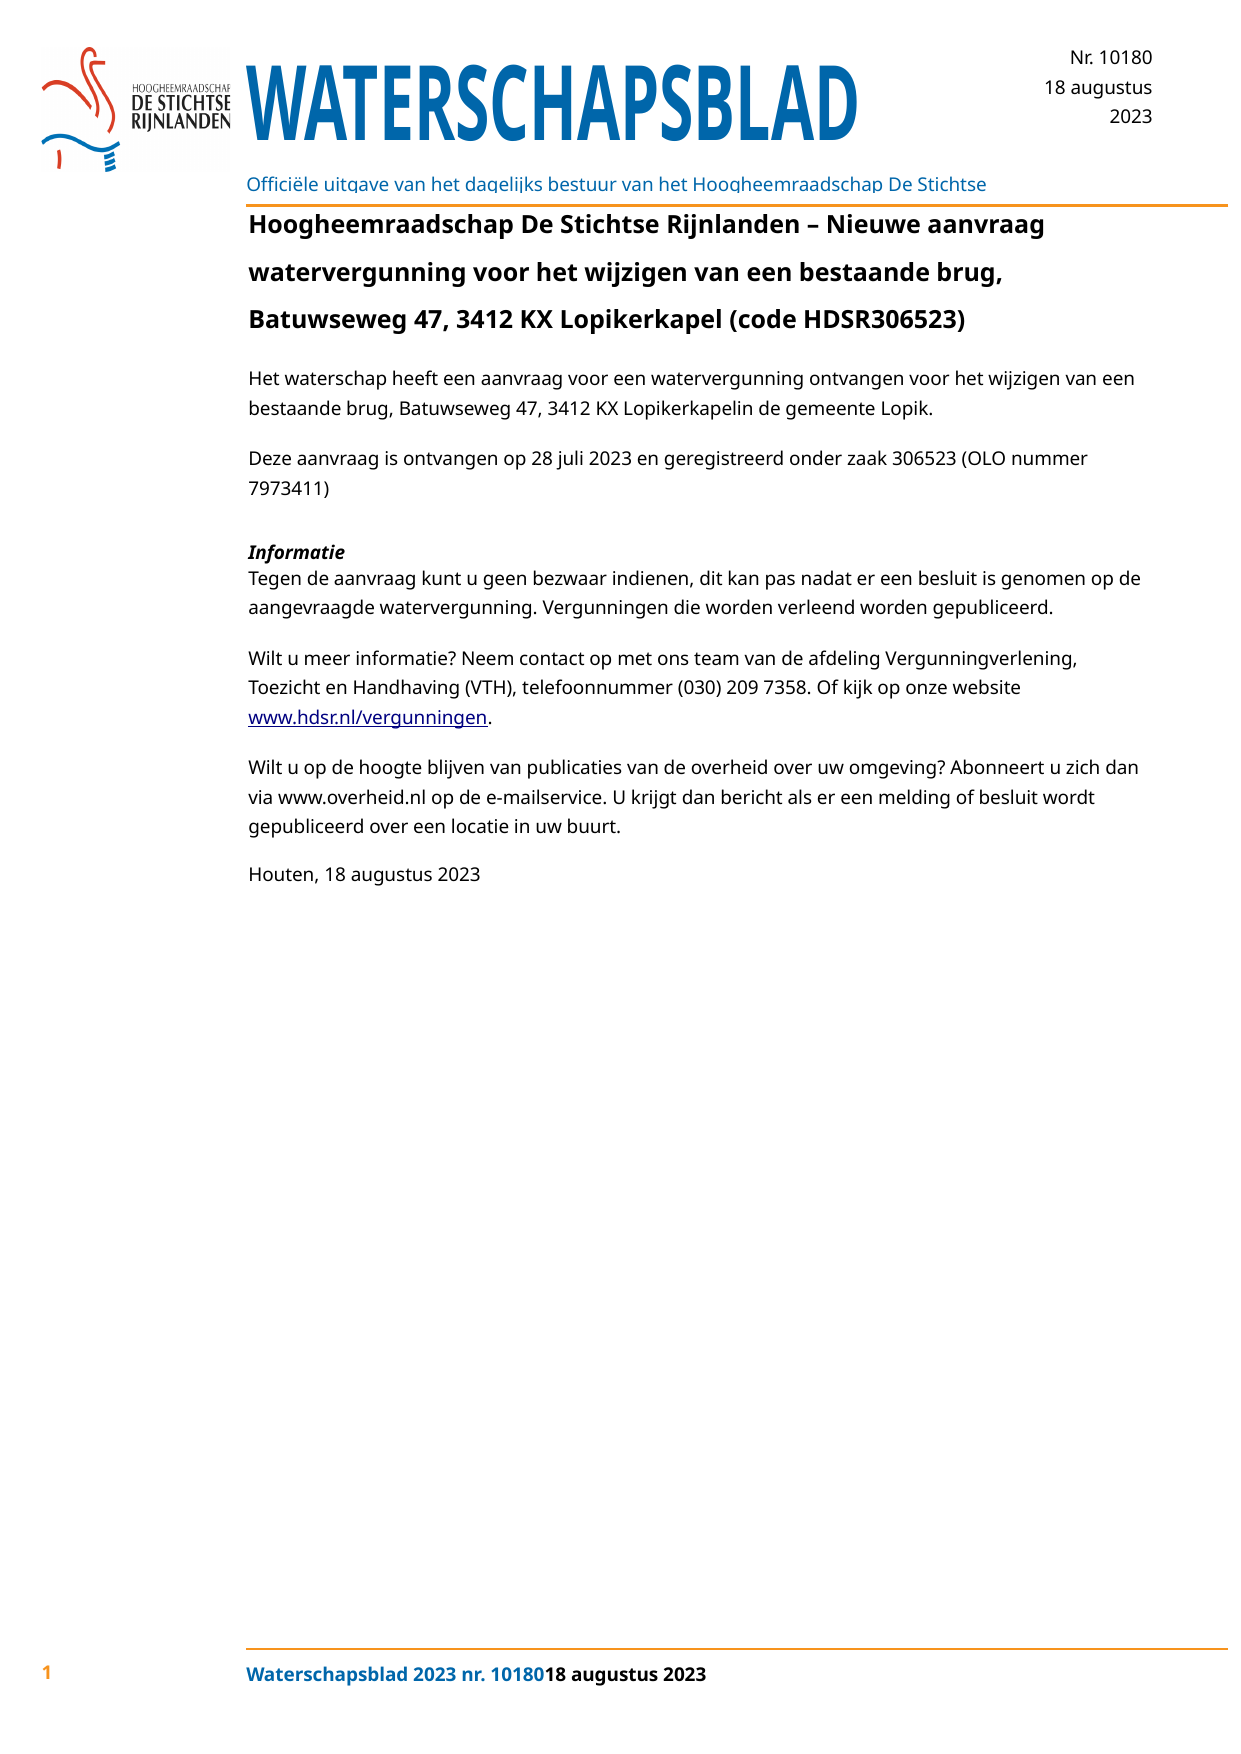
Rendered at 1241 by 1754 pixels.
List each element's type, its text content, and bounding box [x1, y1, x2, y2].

text Houten, 18 augustus 2023 [248, 861, 1152, 887]
text Wilt u meer informatie? Neem contact op met ons team van de afdeling Vergunningverlening, Toezicht en Handhaving (VTH), telefoonnummer (030) 209 7358. Of kijk op onze website www.hdsr.nl/vergunningen. [248, 645, 1152, 730]
text Deze aanvraag is ontvangen op 28 juli 2023 en geregistreerd onder zaak 306523 (OLO nummer 7973411) [248, 446, 1152, 501]
text Tegen de aanvraag kunt u geen bezwaar indienen, dit kan pas nadat er een besluit is genomen op de aangevraagde watervergunning. Vergunningen die worden verleend worden gepubliceerd. [248, 565, 1152, 620]
text Hoogheemraadschap De Stichtse Rijnlanden – Nieuwe aanvraag watervergunning voor het wijzigen van een bestaande brug, Batuwseweg 47, 3412 KX Lopikerkapel (code HDSR306523) [248, 207, 1152, 336]
text Wilt u op de hoogte blijven van publicaties van de overheid over uw omgeving? Abonneert u zich dan via www.overheid.nl op de e-mailservice. U krijgt dan bericht als er een melding of besluit wordt gepubliceerd over een locatie in uw buurt. [248, 754, 1152, 839]
text Informatie [248, 539, 1152, 565]
text Het waterschap heeft een aanvraag voor een watervergunning ontvangen voor het wijzigen van een bestaande brug, Batuwseweg 47, 3412 KX Lopikerkapelin de gemeente Lopik. [248, 366, 1152, 421]
picture [41, 47, 231, 172]
